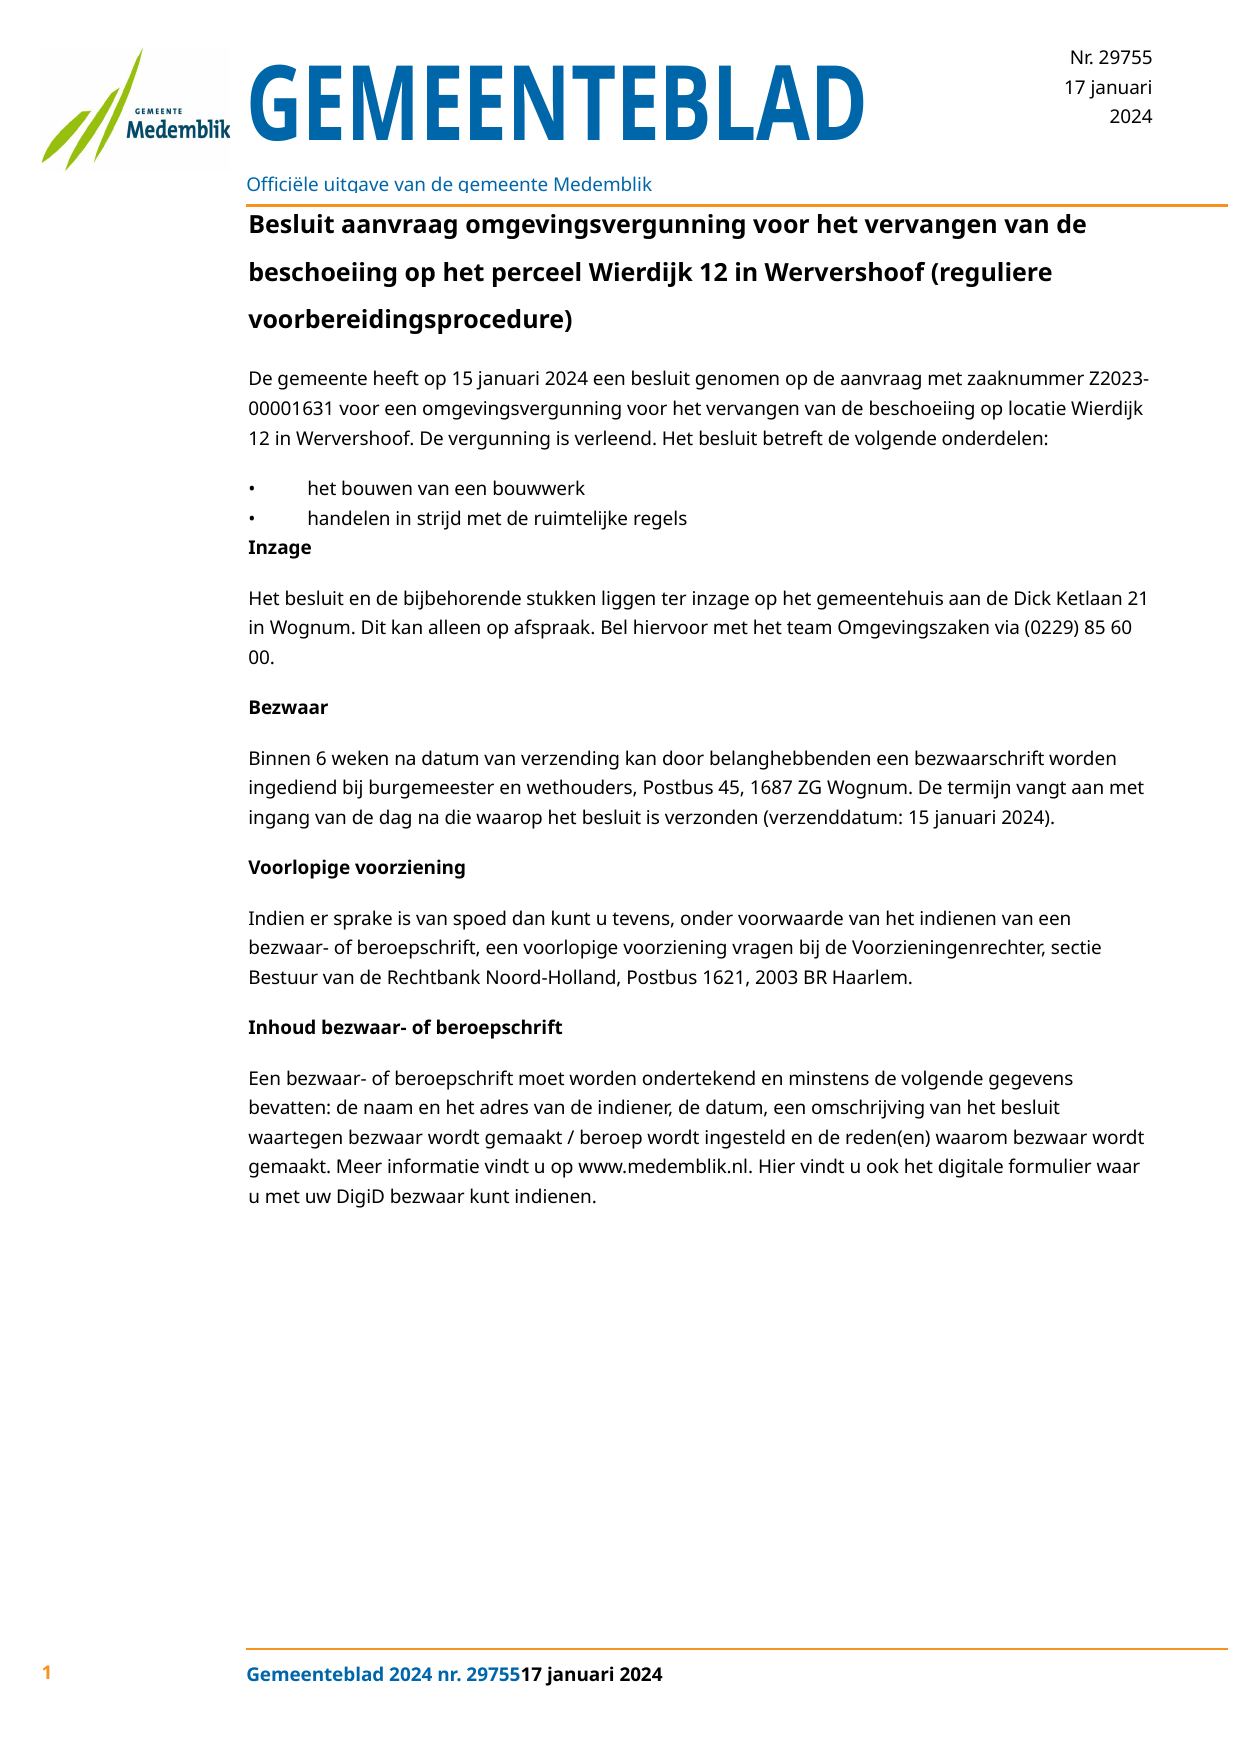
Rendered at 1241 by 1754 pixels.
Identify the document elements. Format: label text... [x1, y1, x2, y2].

picture [41, 47, 231, 172]
text Besluit aanvraag omgevingsvergunning voor het vervangen van de beschoeiing op het perceel Wierdijk 12 in Wervershoof (reguliere voorbereidingsprocedure) [248, 207, 1152, 336]
text Voorlopige voorziening [248, 854, 1152, 880]
list handelen in strijd met de ruimtelijke regels [248, 505, 1152, 530]
text Binnen 6 weken na datum van verzending kan door belanghebbenden een bezwaarschrift worden ingediend bij burgemeester en wethouders, Postbus 45, 1687 ZG Wognum. De termijn vangt aan met ingang van de dag na die waarop het besluit is verzonden (verzenddatum: 15 januari 2024). [248, 745, 1152, 829]
text De gemeente heeft op 15 januari 2024 een besluit genomen op de aanvraag met zaaknummer Z2023-00001631 voor een omgevingsvergunning voor het vervangen van de beschoeiing op locatie Wierdijk 12 in Wervershoof. De vergunning is verleend. Het besluit betreft de volgende onderdelen: [248, 366, 1152, 450]
text Indien er sprake is van spoed dan kunt u tevens, onder voorwaarde van het indienen van een bezwaar- of beroepschrift, een voorlopige voorziening vragen bij de Voorzieningenrechter, sectie Bestuur van de Rechtbank Noord-Holland, Postbus 1621, 2003 BR Haarlem. [248, 905, 1152, 989]
list het bouwen van een bouwwerk [248, 475, 1152, 501]
text Inhoud bezwaar- of beroepschrift [248, 1014, 1152, 1040]
text Het besluit en de bijbehorende stukken liggen ter inzage op het gemeentehuis aan de Dick Ketlaan 21 in Wognum. Dit kan alleen op afspraak. Bel hiervoor met het team Omgevingszaken via (0229) 85 60 00. [248, 585, 1152, 669]
text Bezwaar [248, 694, 1152, 720]
text Inzage [248, 534, 1152, 560]
text Een bezwaar- of beroepschrift moet worden ondertekend en minstens de volgende gegevens bevatten: de naam en het adres van de indiener, de datum, een omschrijving van het besluit waartegen bezwaar wordt gemaakt / beroep wordt ingesteld en de reden(en) waarom bezwaar wordt gemaakt. Meer informatie vindt u op www.medemblik.nl. Hier vindt u ook het digitale formulier waar u met uw DigiD bezwaar kunt indienen. [248, 1065, 1152, 1209]
